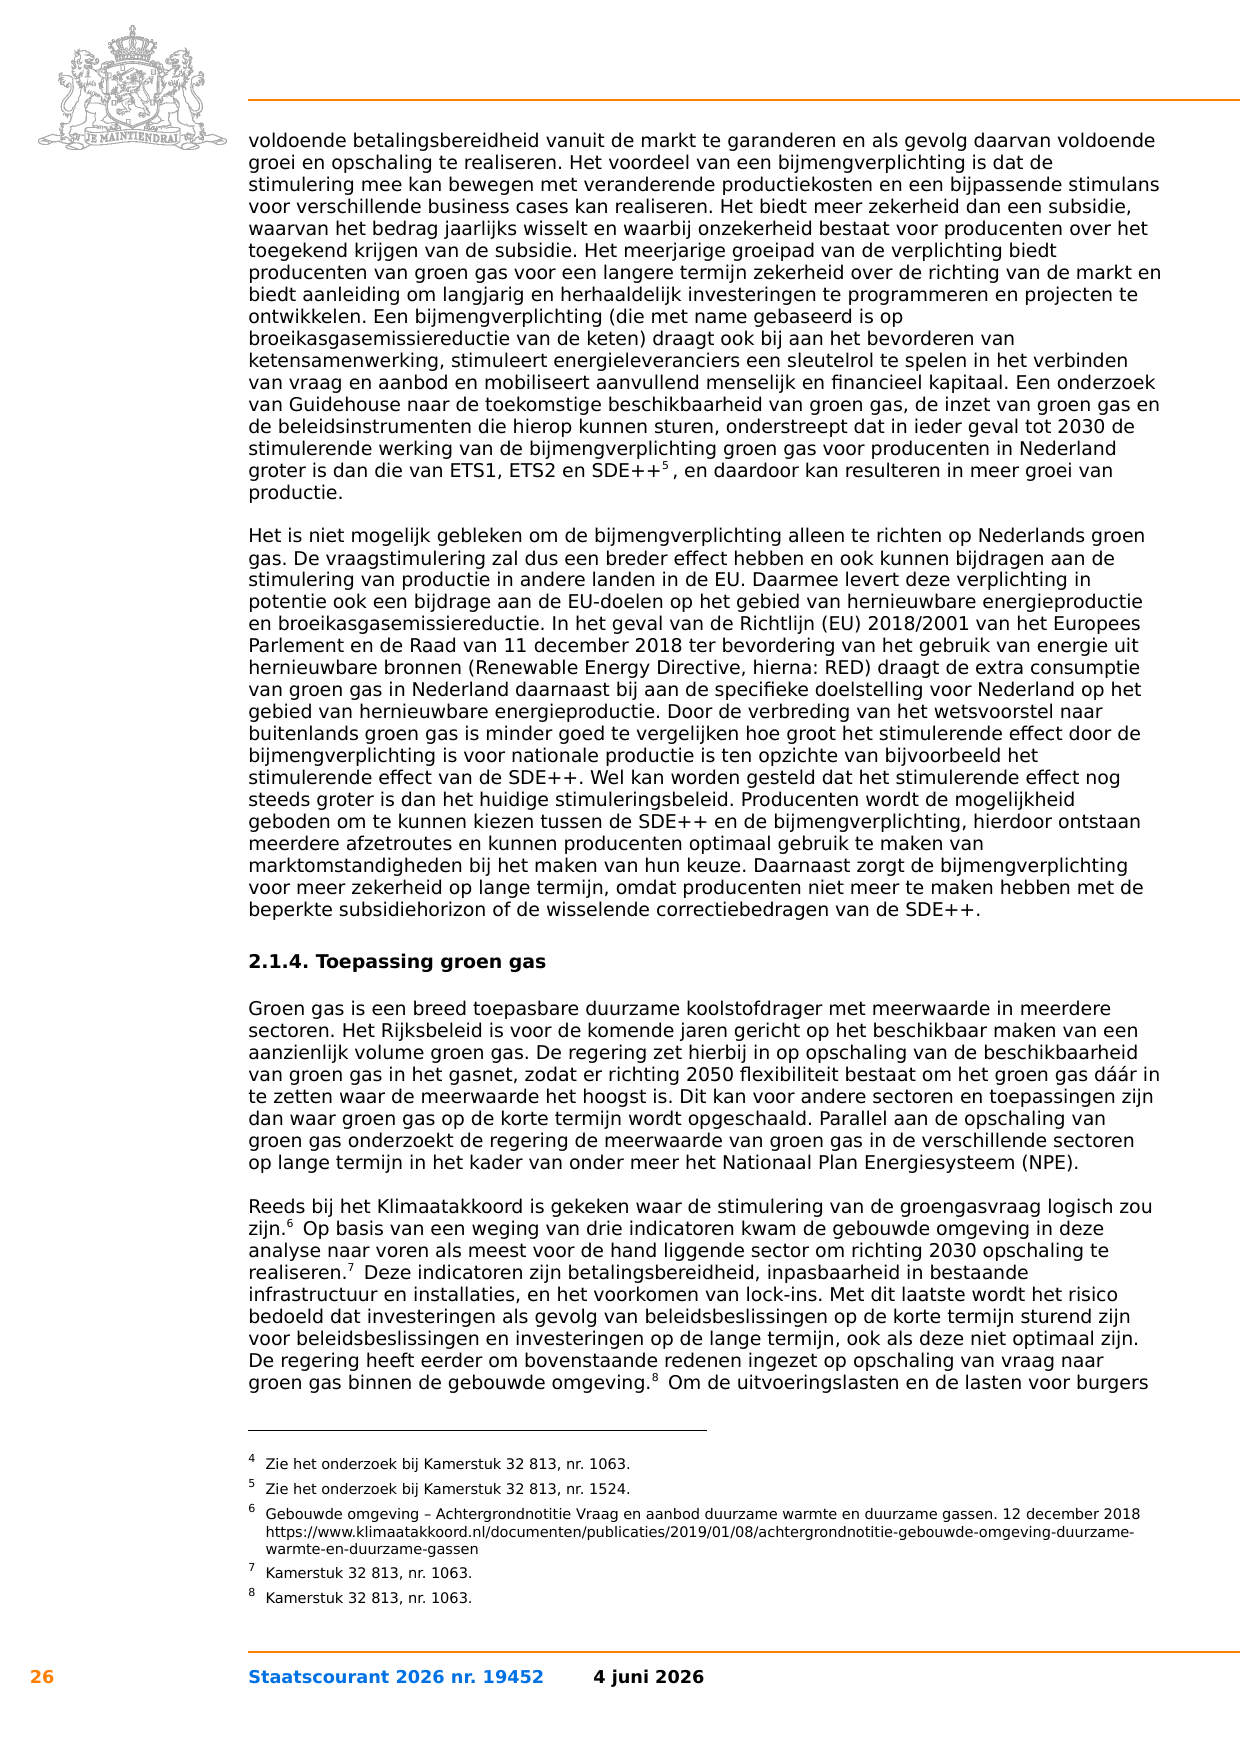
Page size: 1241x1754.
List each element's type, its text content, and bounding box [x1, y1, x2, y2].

text Zie het onderzoek bij Kamerstuk 32 813, nr. 1063. [248, 1452, 1163, 1474]
text Gebouwde omgeving – Achtergrondnotitie Vraag en aanbod duurzame warmte en duurzame gassen. 12 december 2018 https://www.klimaatakkoord.nl/documenten/publicaties/2019/01/08/achtergrondnotitie-gebouwde-omgeving-duurzame-warmte-en-duurzame-gassen [248, 1502, 1163, 1558]
text Kamerstuk 32 813, nr. 1063. [248, 1586, 1163, 1608]
text Het is niet mogelijk gebleken om de bijmengverplichting alleen te richten op Nederlands groen gas. De vraagstimulering zal dus een breder effect hebben en ook kunnen bijdragen aan de stimulering van productie in andere landen in de EU. Daarmee levert deze verplichting in potentie ook een bijdrage aan de EU-doelen op het gebied van hernieuwbare energieproductie en broeikasgasemissiereductie. In het geval van de Richtlijn (EU) 2018/2001 van het Europees Parlement en de Raad van 11 december 2018 ter bevordering van het gebruik van energie uit hernieuwbare bronnen (Renewable Energy Directive, hierna: RED) draagt de extra consumptie van groen gas in Nederland daarnaast bij aan de specifieke doelstelling voor Nederland op het gebied van hernieuwbare energieproductie. Door de verbreding van het wetsvoorstel naar buitenlands groen gas is minder goed te vergelijken hoe groot het stimulerende effect door de bijmengverplichting is voor nationale productie is ten opzichte van bijvoorbeeld het stimulerende effect van de SDE++. Wel kan worden gesteld dat het stimulerende effect nog steeds groter is dan het huidige stimuleringsbeleid. Producenten wordt de mogelijkheid geboden om te kunnen kiezen tussen de SDE++ en de bijmengverplichting, hierdoor ontstaan meerdere afzetroutes en kunnen producenten optimaal gebruik te maken van marktomstandigheden bij het maken van hun keuze. Daarnaast zorgt de bijmengverplichting voor meer zekerheid op lange termijn, omdat producenten niet meer te maken hebben met de beperkte subsidiehorizon of de wisselende correctiebedragen van de SDE++. [248, 525, 1163, 921]
subtitle 2.1.4. Toepassing groen gas [248, 951, 1163, 973]
text Groen gas is een breed toepasbare duurzame koolstofdrager met meerwaarde in meerdere sectoren. Het Rijksbeleid is voor de komende jaren gericht op het beschikbaar maken van een aanzienlijk volume groen gas. De regering zet hierbij in op opschaling van de beschikbaarheid van groen gas in het gasnet, zodat er richting 2050 flexibiliteit bestaat om het groen gas dáár in te zetten waar de meerwaarde het hoogst is. Dit kan voor andere sectoren en toepassingen zijn dan waar groen gas op de korte termijn wordt opgeschaald. Parallel aan de opschaling van groen gas onderzoekt de regering de meerwaarde van groen gas in de verschillende sectoren op lange termijn in het kader van onder meer het Nationaal Plan Energiesysteem (NPE). [248, 998, 1163, 1174]
picture [38, 25, 227, 150]
text voldoende betalingsbereidheid vanuit de markt te garanderen en als gevolg daarvan voldoende groei en opschaling te realiseren. Het voordeel van een bijmengverplichting is dat de stimulering mee kan bewegen met veranderende productiekosten en een bijpassende stimulans voor verschillende business cases kan realiseren. Het biedt meer zekerheid dan een subsidie, waarvan het bedrag jaarlijks wisselt en waarbij onzekerheid bestaat voor producenten over het toegekend krijgen van de subsidie. Het meerjarige groeipad van de verplichting biedt producenten van groen gas voor een langere termijn zekerheid over de richting van de markt en biedt aanleiding om langjarig en herhaaldelijk investeringen te programmeren en projecten te ontwikkelen. Een bijmengverplichting (die met name gebaseerd is op broeikasgasemissiereductie van de keten) draagt ook bij aan het bevorderen van ketensamenwerking, stimuleert energieleveranciers een sleutelrol te spelen in het verbinden van vraag en aanbod en mobiliseert aanvullend menselijk en financieel kapitaal. Een onderzoek van Guidehouse naar de toekomstige beschikbaarheid van groen gas, de inzet van groen gas en de beleidsinstrumenten die hierop kunnen sturen, onderstreept dat in ieder geval tot 2030 de stimulerende werking van de bijmengverplichting groen gas voor producenten in Nederland groter is dan die van ETS1, ETS2 en SDE++, en daardoor kan resulteren in meer groei van productie. [248, 130, 1163, 503]
text Zie het onderzoek bij Kamerstuk 32 813, nr. 1524. [248, 1477, 1163, 1499]
text Reeds bij het Klimaatakkoord is gekeken waar de stimulering van de groengasvraag logisch zou zijn. Op basis van een weging van drie indicatoren kwam de gebouwde omgeving in deze analyse naar voren als meest voor de hand liggende sector om richting 2030 opschaling te realiseren. Deze indicatoren zijn betalingsbereidheid, inpasbaarheid in bestaande infrastructuur en installaties, en het voorkomen van lock-ins. Met dit laatste wordt het risico bedoeld dat investeringen als gevolg van beleidsbeslissingen op de korte termijn sturend zijn voor beleidsbeslissingen en investeringen op de lange termijn, ook als deze niet optimaal zijn. De regering heeft eerder om bovenstaande redenen ingezet op opschaling van vraag naar groen gas binnen de gebouwde omgeving. Om de uitvoeringslasten en de lasten voor burgers [248, 1196, 1163, 1393]
text Kamerstuk 32 813, nr. 1063. [248, 1561, 1163, 1583]
